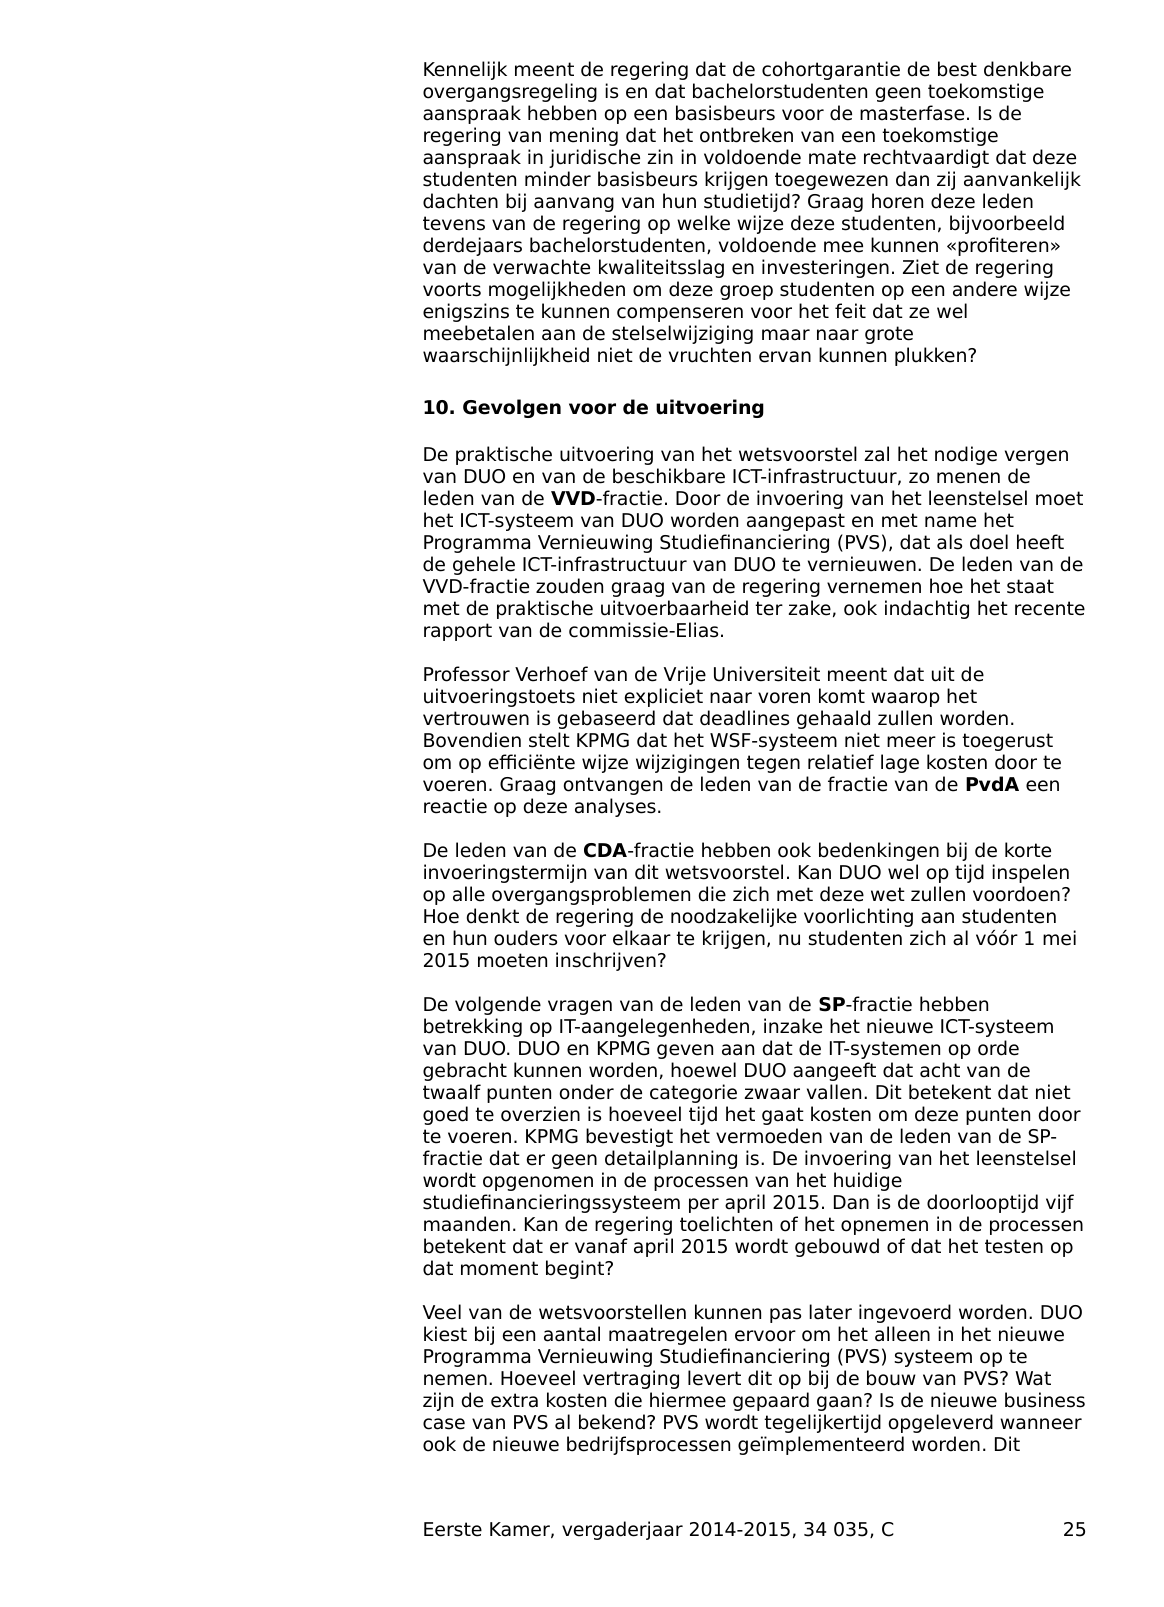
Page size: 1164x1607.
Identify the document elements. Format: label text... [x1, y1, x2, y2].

text De leden van de CDA-fractie hebben ook bedenkingen bij de korte invoeringstermijn van dit wetsvoorstel. Kan DUO wel op tijd inspelen op alle overgangsproblemen die zich met deze wet zullen voordoen? Hoe denkt de regering de noodzakelijke voorlichting aan studenten en hun ouders voor elkaar te krijgen, nu studenten zich al vóór 1 mei 2015 moeten inschrijven? [422, 840, 1087, 972]
text Veel van de wetsvoorstellen kunnen pas later ingevoerd worden. DUO kiest bij een aantal maatregelen ervoor om het alleen in het nieuwe Programma Vernieuwing Studiefinanciering (PVS) systeem op te nemen. Hoeveel vertraging levert dit op bij de bouw van PVS? Wat zijn de extra kosten die hiermee gepaard gaan? Is de nieuwe business case van PVS al bekend? PVS wordt tegelijkertijd opgeleverd wanneer ook de nieuwe bedrijfsprocessen geïmplementeerd worden. Dit [422, 1302, 1087, 1456]
text De praktische uitvoering van het wetsvoorstel zal het nodige vergen van DUO en van de beschikbare ICT-infrastructuur, zo menen de leden van de VVD-fractie. Door de invoering van het leenstelsel moet het ICT-systeem van DUO worden aangepast en met name het Programma Vernieuwing Studiefinanciering (PVS), dat als doel heeft de gehele ICT-infrastructuur van DUO te vernieuwen. De leden van de VVD-fractie zouden graag van de regering vernemen hoe het staat met de praktische uitvoerbaarheid ter zake, ook indachtig het recente rapport van de commissie-Elias. [422, 444, 1087, 642]
text Kennelijk meent de regering dat de cohortgarantie de best denkbare overgangsregeling is en dat bachelorstudenten geen toekomstige aanspraak hebben op een basisbeurs voor de masterfase. Is de regering van mening dat het ontbreken van een toekomstige aanspraak in juridische zin in voldoende mate rechtvaardigt dat deze studenten minder basisbeurs krijgen toegewezen dan zij aanvankelijk dachten bij aanvang van hun studietijd? Graag horen deze leden tevens van de regering op welke wijze deze studenten, bijvoorbeeld derdejaars bachelorstudenten, voldoende mee kunnen «profiteren» van de verwachte kwaliteitsslag en investeringen. Ziet de regering voorts mogelijkheden om deze groep studenten op een andere wijze enigszins te kunnen compenseren voor het feit dat ze wel meebetalen aan de stelselwijziging maar naar grote waarschijnlijkheid niet de vruchten ervan kunnen plukken? [422, 59, 1087, 367]
subtitle 10. Gevolgen voor de uitvoering [422, 397, 1087, 419]
text De volgende vragen van de leden van de SP-fractie hebben betrekking op IT-aangelegenheden, inzake het nieuwe ICT-systeem van DUO. DUO en KPMG geven aan dat de IT-systemen op orde gebracht kunnen worden, hoewel DUO aangeeft dat acht van de twaalf punten onder de categorie zwaar vallen. Dit betekent dat niet goed te overzien is hoeveel tijd het gaat kosten om deze punten door te voeren. KPMG bevestigt het vermoeden van de leden van de SP-fractie dat er geen detailplanning is. De invoering van het leenstelsel wordt opgenomen in de processen van het huidige studiefinancieringssysteem per april 2015. Dan is de doorlooptijd vijf maanden. Kan de regering toelichten of het opnemen in de processen betekent dat er vanaf april 2015 wordt gebouwd of dat het testen op dat moment begint? [422, 994, 1087, 1279]
text Professor Verhoef van de Vrije Universiteit meent dat uit de uitvoeringstoets niet expliciet naar voren komt waarop het vertrouwen is gebaseerd dat deadlines gehaald zullen worden. Bovendien stelt KPMG dat het WSF-systeem niet meer is toegerust om op efficiënte wijze wijzigingen tegen relatief lage kosten door te voeren. Graag ontvangen de leden van de fractie van de PvdA een reactie op deze analyses. [422, 664, 1087, 818]
